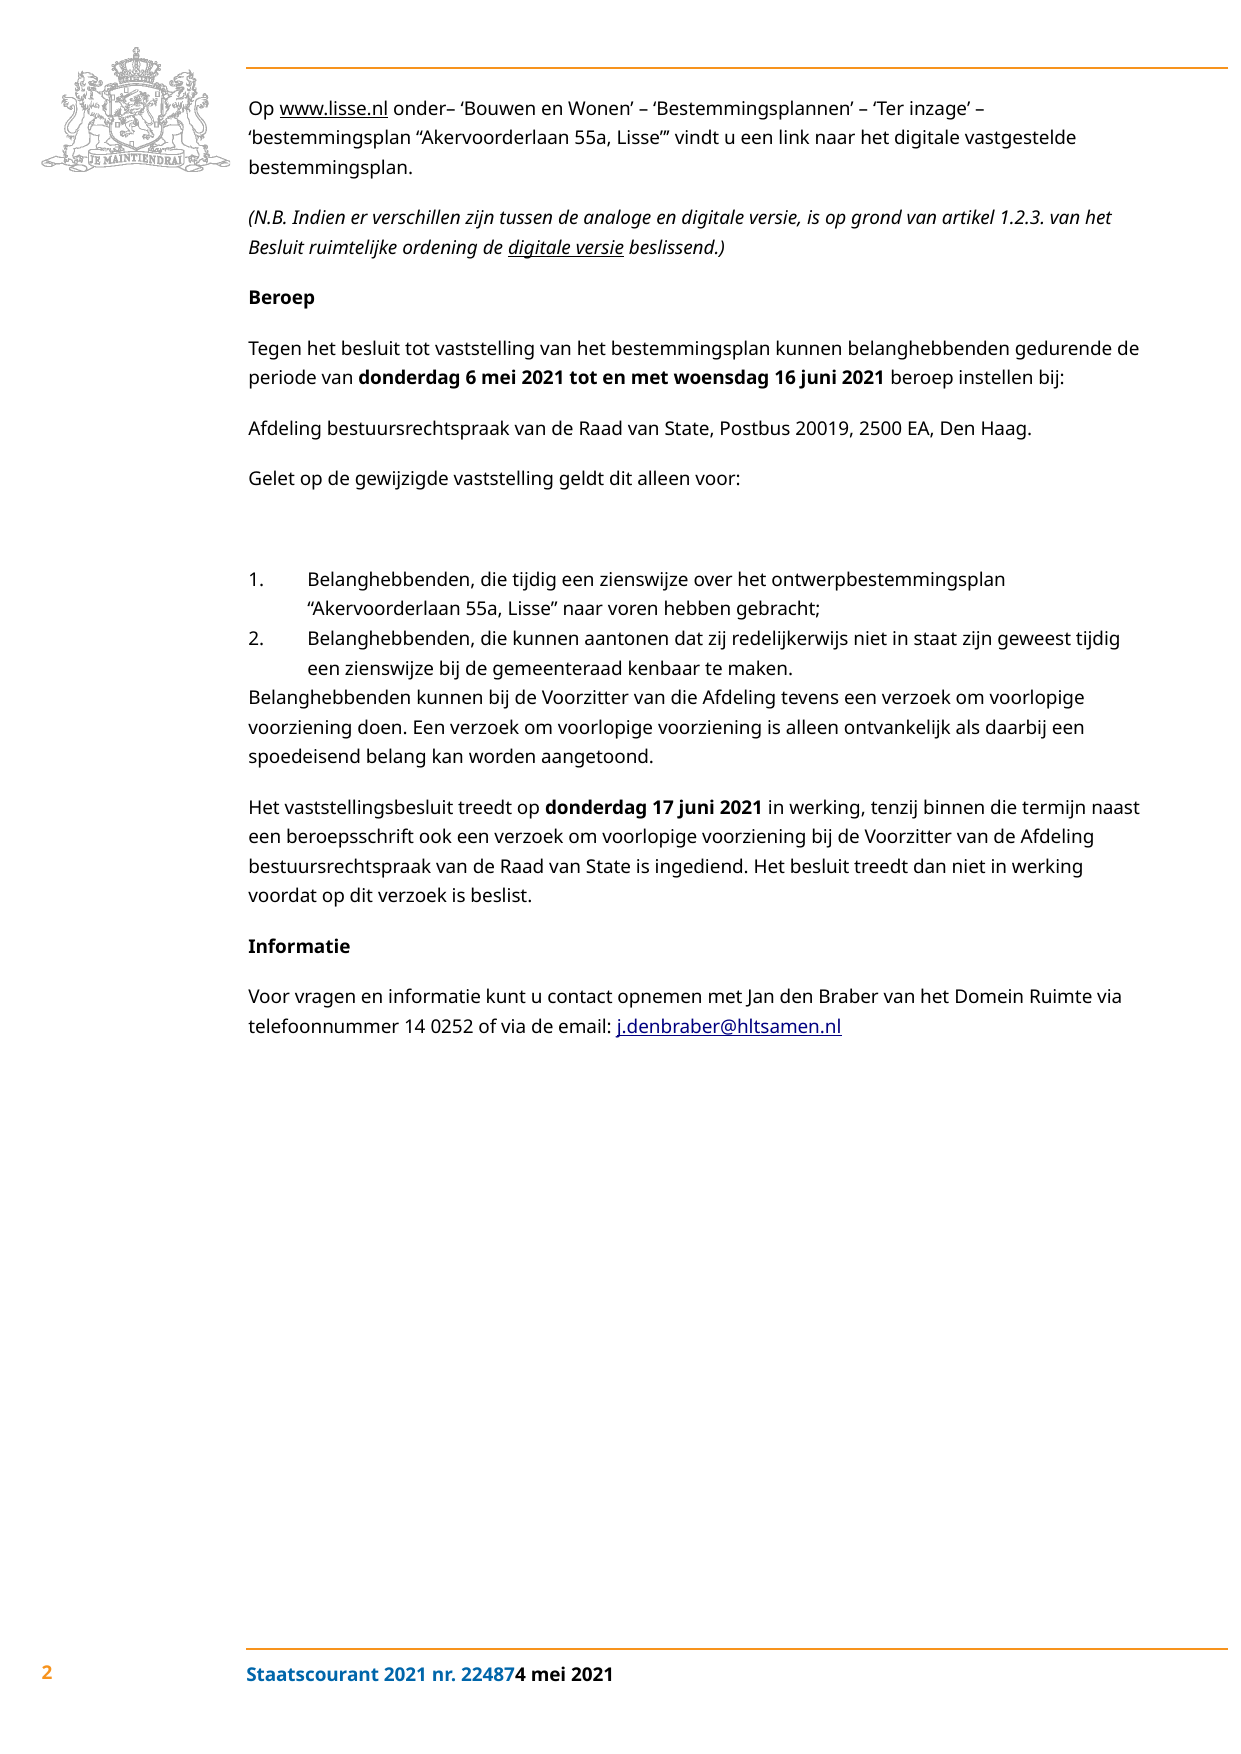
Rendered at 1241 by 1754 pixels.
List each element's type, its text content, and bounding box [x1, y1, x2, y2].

picture [41, 47, 231, 172]
text (N.B. Indien er verschillen zijn tussen de analoge en digitale versie, is op grond van artikel 1.2.3. van het Besluit ruimtelijke ordening de digitale versie beslissend.) [248, 204, 1152, 260]
text Het vaststellingsbesluit treedt op donderdag 17 juni 2021 in werking, tenzij binnen die termijn naast een beroepsschrift ook een verzoek om voorlopige voorziening bij de Voorzitter van de Afdeling bestuursrechtspraak van de Raad van State is ingediend. Het besluit treedt dan niet in werking voordat op dit verzoek is beslist. [248, 794, 1152, 908]
text Tegen het besluit tot vaststelling van het bestemmingsplan kunnen belanghebbenden gedurende de periode van donderdag 6 mei 2021 tot en met woensdag 16 juni 2021 beroep instellen bij: [248, 335, 1152, 390]
text Op www.lisse.nl onder– ‘Bouwen en Wonen’ – ‘Bestemmingsplannen’ – ‘Ter inzage’ – ‘bestemmingsplan “Akervoorderlaan 55a, Lisse”’ vindt u een link naar het digitale vastgestelde bestemmingsplan. [248, 95, 1152, 180]
text Afdeling bestuursrechtspraak van de Raad van State, Postbus 20019, 2500 EA, Den Haag. [248, 415, 1152, 441]
text Informatie [248, 933, 1152, 959]
text Gelet op de gewijzigde vaststelling geldt dit alleen voor: [248, 465, 1152, 491]
text Beroep [248, 284, 1152, 310]
list Belanghebbenden, die tijdig een zienswijze over het ontwerpbestemmingsplan “Akervoorderlaan 55a, Lisse” naar voren hebben gebracht; [248, 566, 1152, 621]
list Belanghebbenden, die kunnen aantonen dat zij redelijkerwijs niet in staat zijn geweest tijdig een zienswijze bij de gemeenteraad kenbaar te maken. [248, 625, 1152, 681]
text Belanghebbenden kunnen bij de Voorzitter van die Afdeling tevens een verzoek om voorlopige voorziening doen. Een verzoek om voorlopige voorziening is alleen ontvankelijk als daarbij een spoedeisend belang kan worden aangetoond. [248, 684, 1152, 769]
text Voor vragen en informatie kunt u contact opnemen met Jan den Braber van het Domein Ruimte via telefoonnummer 14 0252 of via de email: j.denbraber@hltsamen.nl [248, 983, 1152, 1039]
